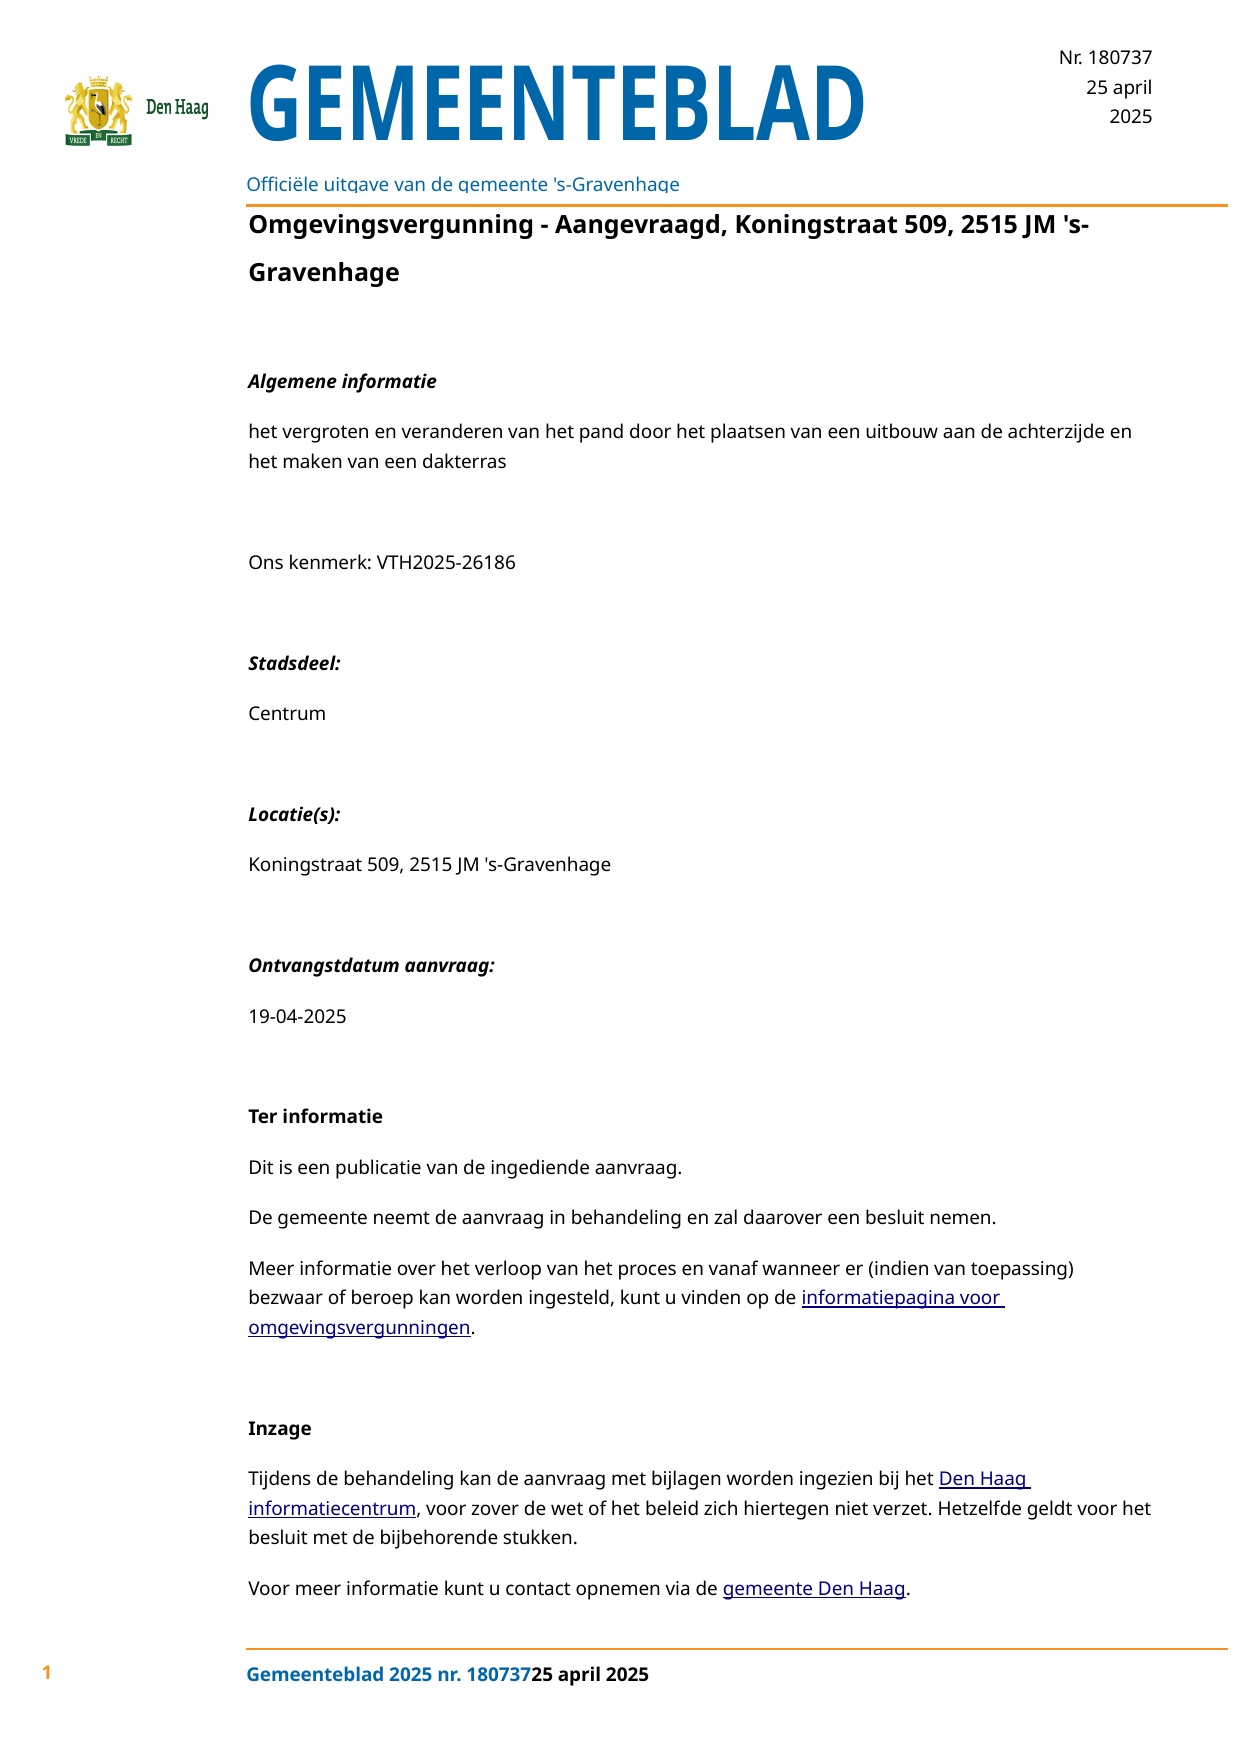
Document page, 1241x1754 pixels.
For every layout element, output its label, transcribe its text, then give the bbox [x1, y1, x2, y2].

text 19-04-2025 [248, 1003, 1152, 1029]
text Voor meer informatie kunt u contact opnemen via de gemeente Den Haag. [248, 1575, 1152, 1601]
picture [41, 47, 231, 172]
text Meer informatie over het verloop van het proces en vanaf wanneer er (indien van toepassing) bezwaar of beroep kan worden ingesteld, kunt u vinden op de informatiepagina voor omgevingsvergunningen. [248, 1255, 1152, 1340]
text Ter informatie [248, 1104, 1152, 1129]
text het vergroten en veranderen van het pand door het plaatsen van een uitbouw aan de achterzijde en het maken van een dakterras [248, 419, 1152, 474]
text Dit is een publicatie van de ingediende aanvraag. [248, 1154, 1152, 1180]
text Tijdens de behandeling kan de aanvraag met bijlagen worden ingezien bij het Den Haag informatiecentrum, voor zover de wet of het beleid zich hiertegen niet verzet. Hetzelfde geldt voor het besluit met de bijbehorende stukken. [248, 1465, 1152, 1550]
text Centrum [248, 700, 1152, 726]
text Omgevingsvergunning - Aangevraagd, Koningstraat 509, 2515 JM 's-Gravenhage [248, 207, 1152, 288]
text Stadsdeel: [248, 650, 1152, 676]
text Locatie(s): [248, 801, 1152, 827]
text Ons kenmerk: VTH2025-26186 [248, 549, 1152, 575]
text Algemene informatie [248, 368, 1152, 394]
text Koningstraat 509, 2515 JM 's-Gravenhage [248, 852, 1152, 877]
text De gemeente neemt de aanvraag in behandeling en zal daarover een besluit nemen. [248, 1204, 1152, 1230]
text Inzage [248, 1415, 1152, 1441]
text Ontvangstdatum aanvraag: [248, 952, 1152, 978]
